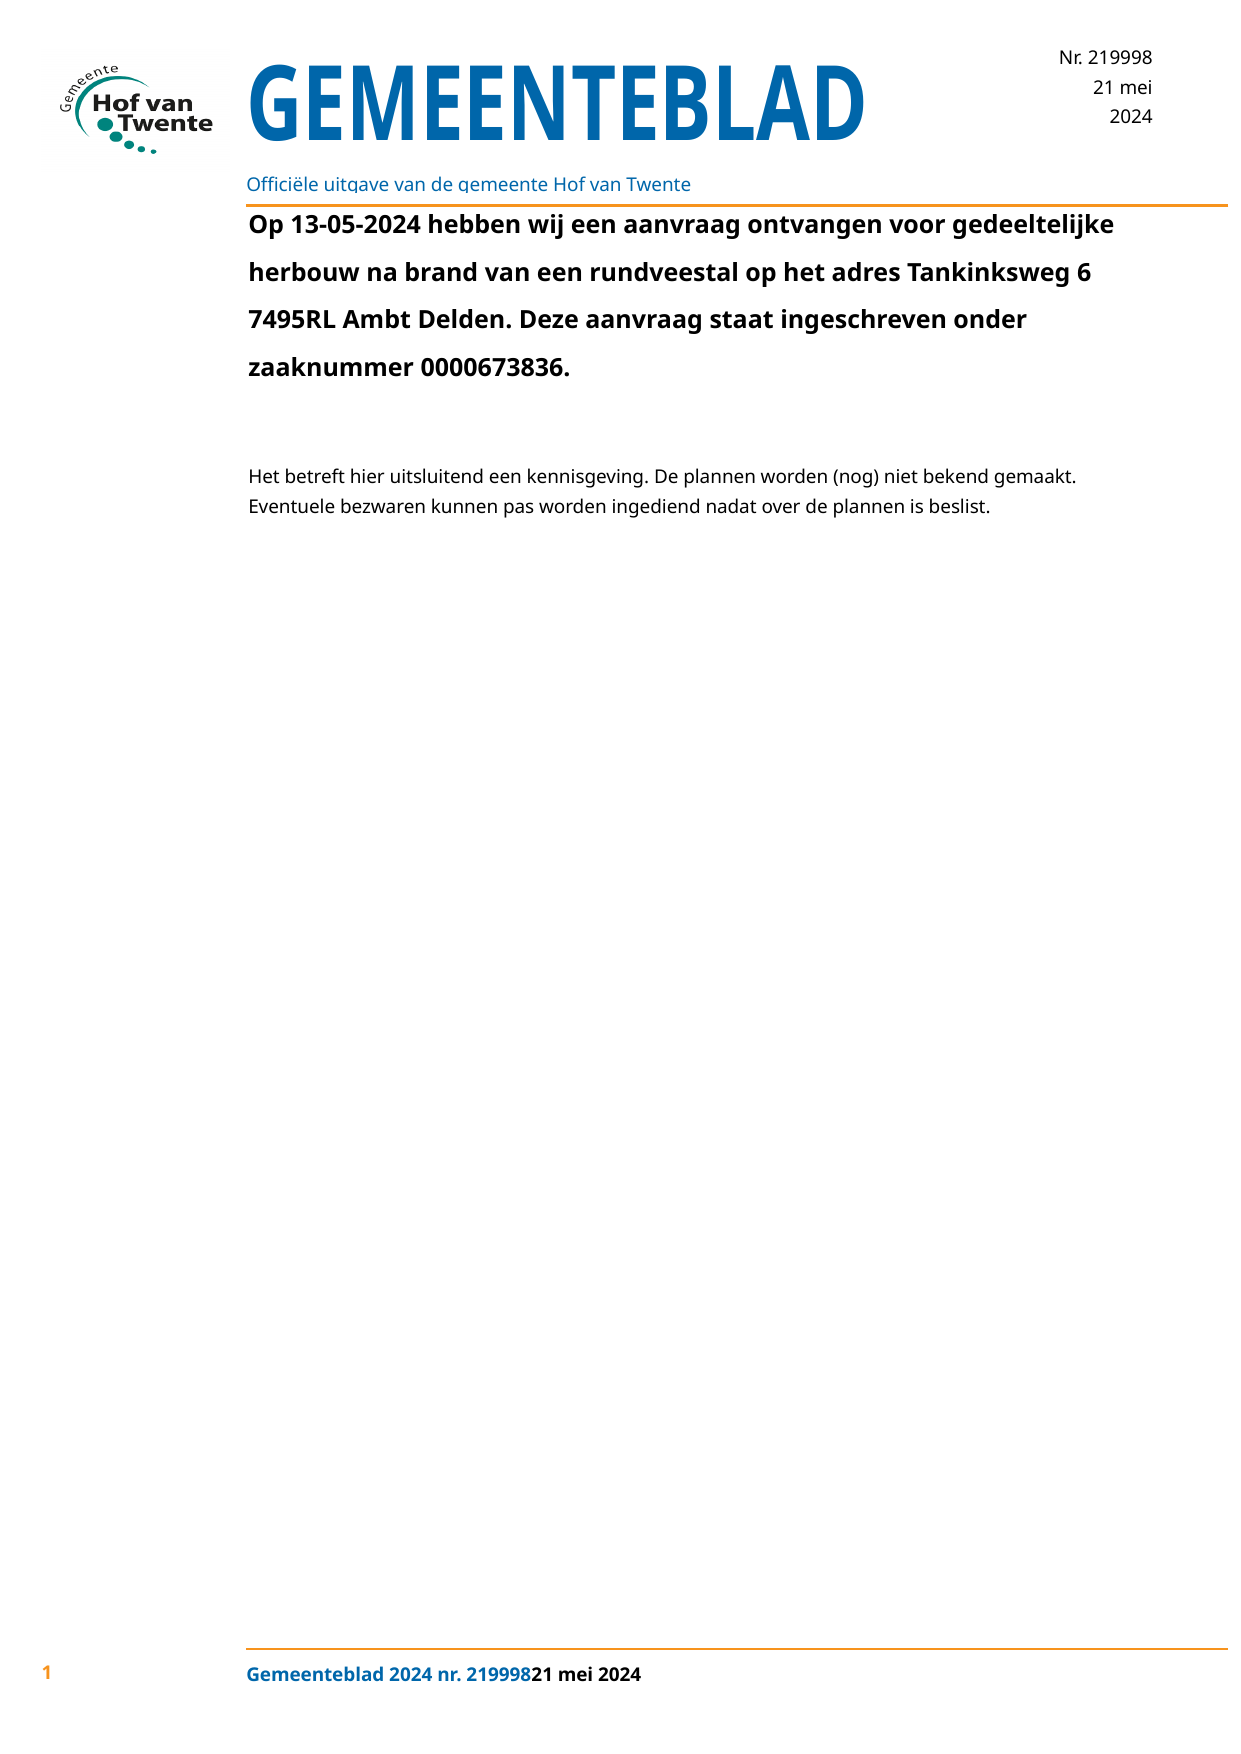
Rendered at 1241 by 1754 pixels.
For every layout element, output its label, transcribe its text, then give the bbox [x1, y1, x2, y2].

picture [41, 47, 231, 172]
text Op 13-05-2024 hebben wij een aanvraag ontvangen voor gedeeltelijke herbouw na brand van een rundveestal op het adres Tankinksweg 6 7495RL Ambt Delden. Deze aanvraag staat ingeschreven onder zaaknummer 0000673836. [248, 207, 1152, 384]
text Het betreft hier uitsluitend een kennisgeving. De plannen worden (nog) niet bekend gemaakt. Eventuele bezwaren kunnen pas worden ingediend nadat over de plannen is beslist. [248, 463, 1152, 519]
